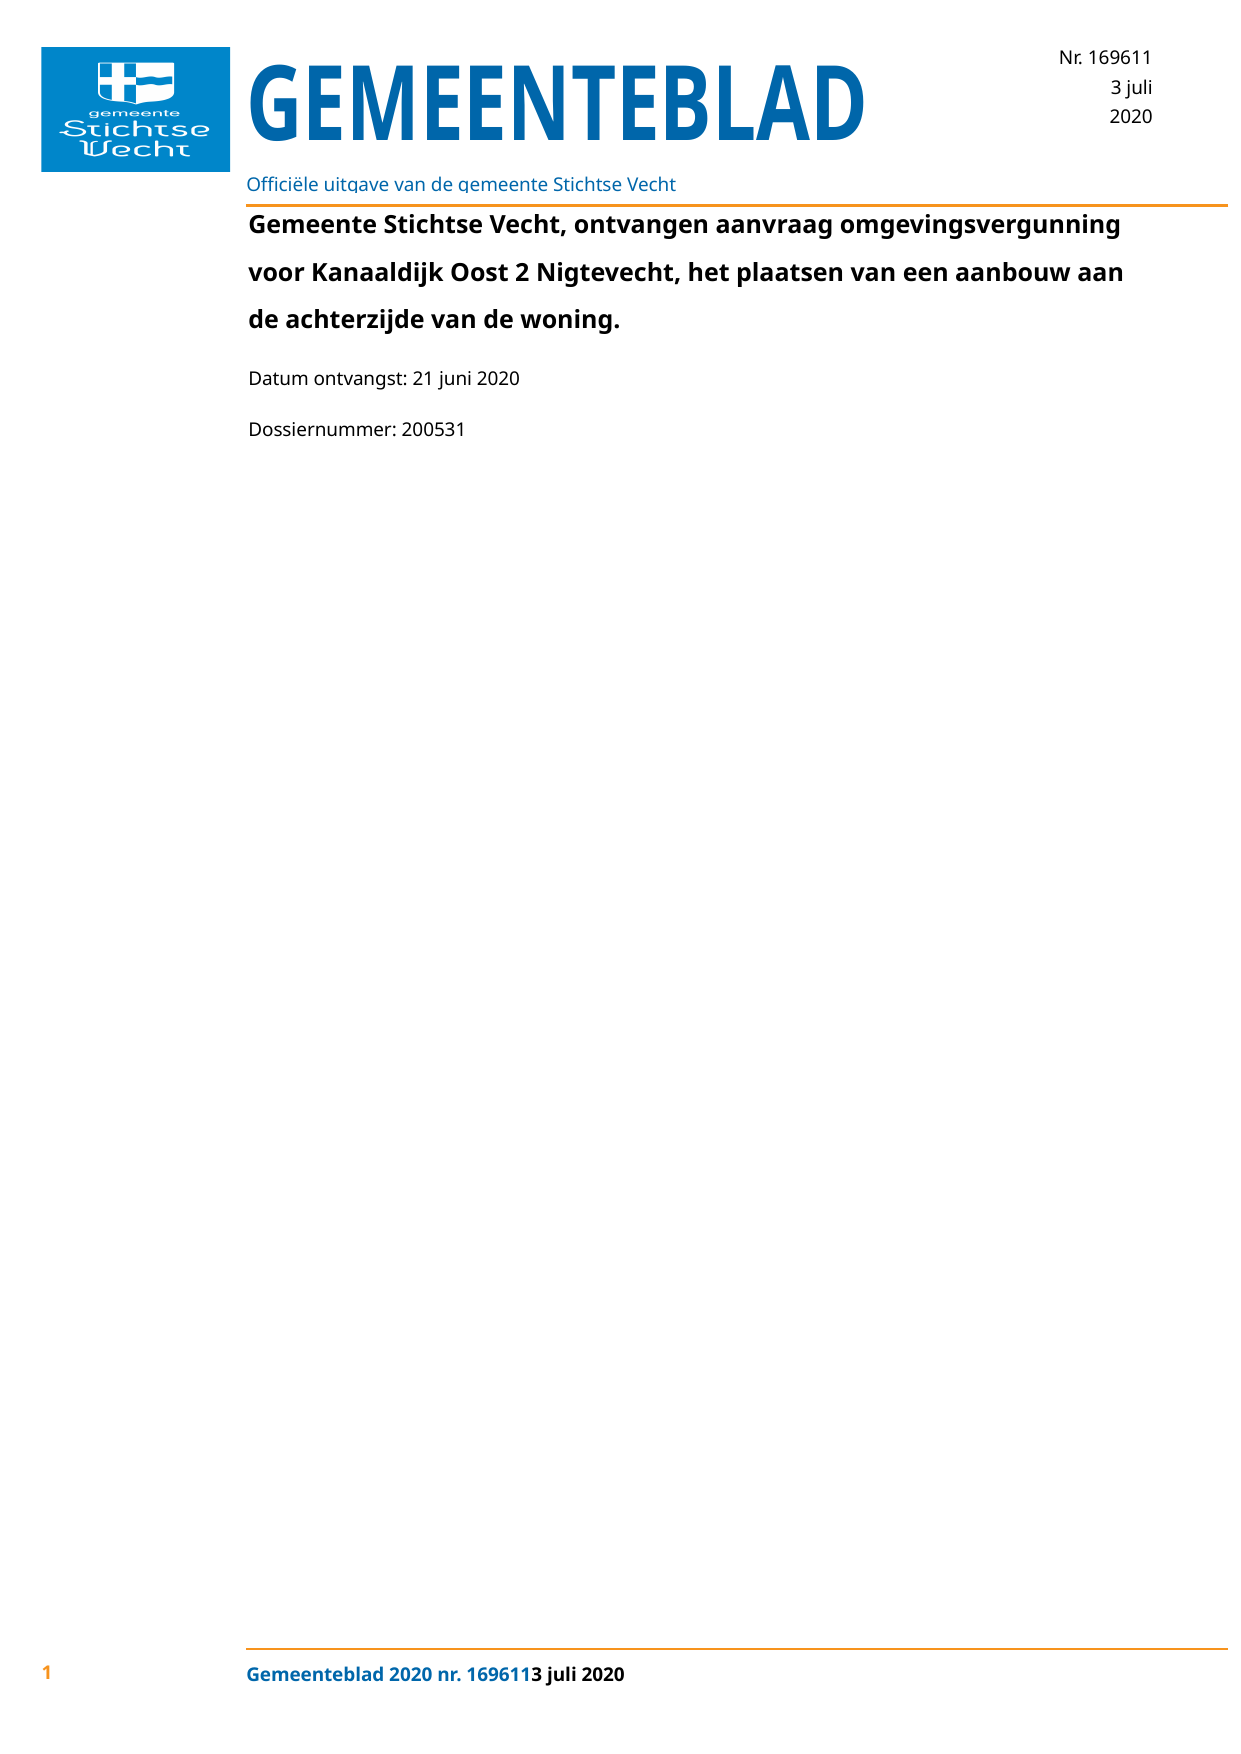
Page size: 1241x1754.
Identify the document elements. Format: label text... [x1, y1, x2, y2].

text Datum ontvangst: 21 juni 2020 [248, 366, 1152, 391]
picture [99, 63, 135, 101]
text Gemeente Stichtse Vecht, ontvangen aanvraag omgevingsvergunning voor Kanaaldijk Oost 2 Nigtevecht, het plaatsen van een aanbouw aan de achterzijde van de woning. [248, 207, 1152, 336]
picture [137, 63, 174, 103]
text Dossiernummer: 200531 [248, 416, 1152, 442]
